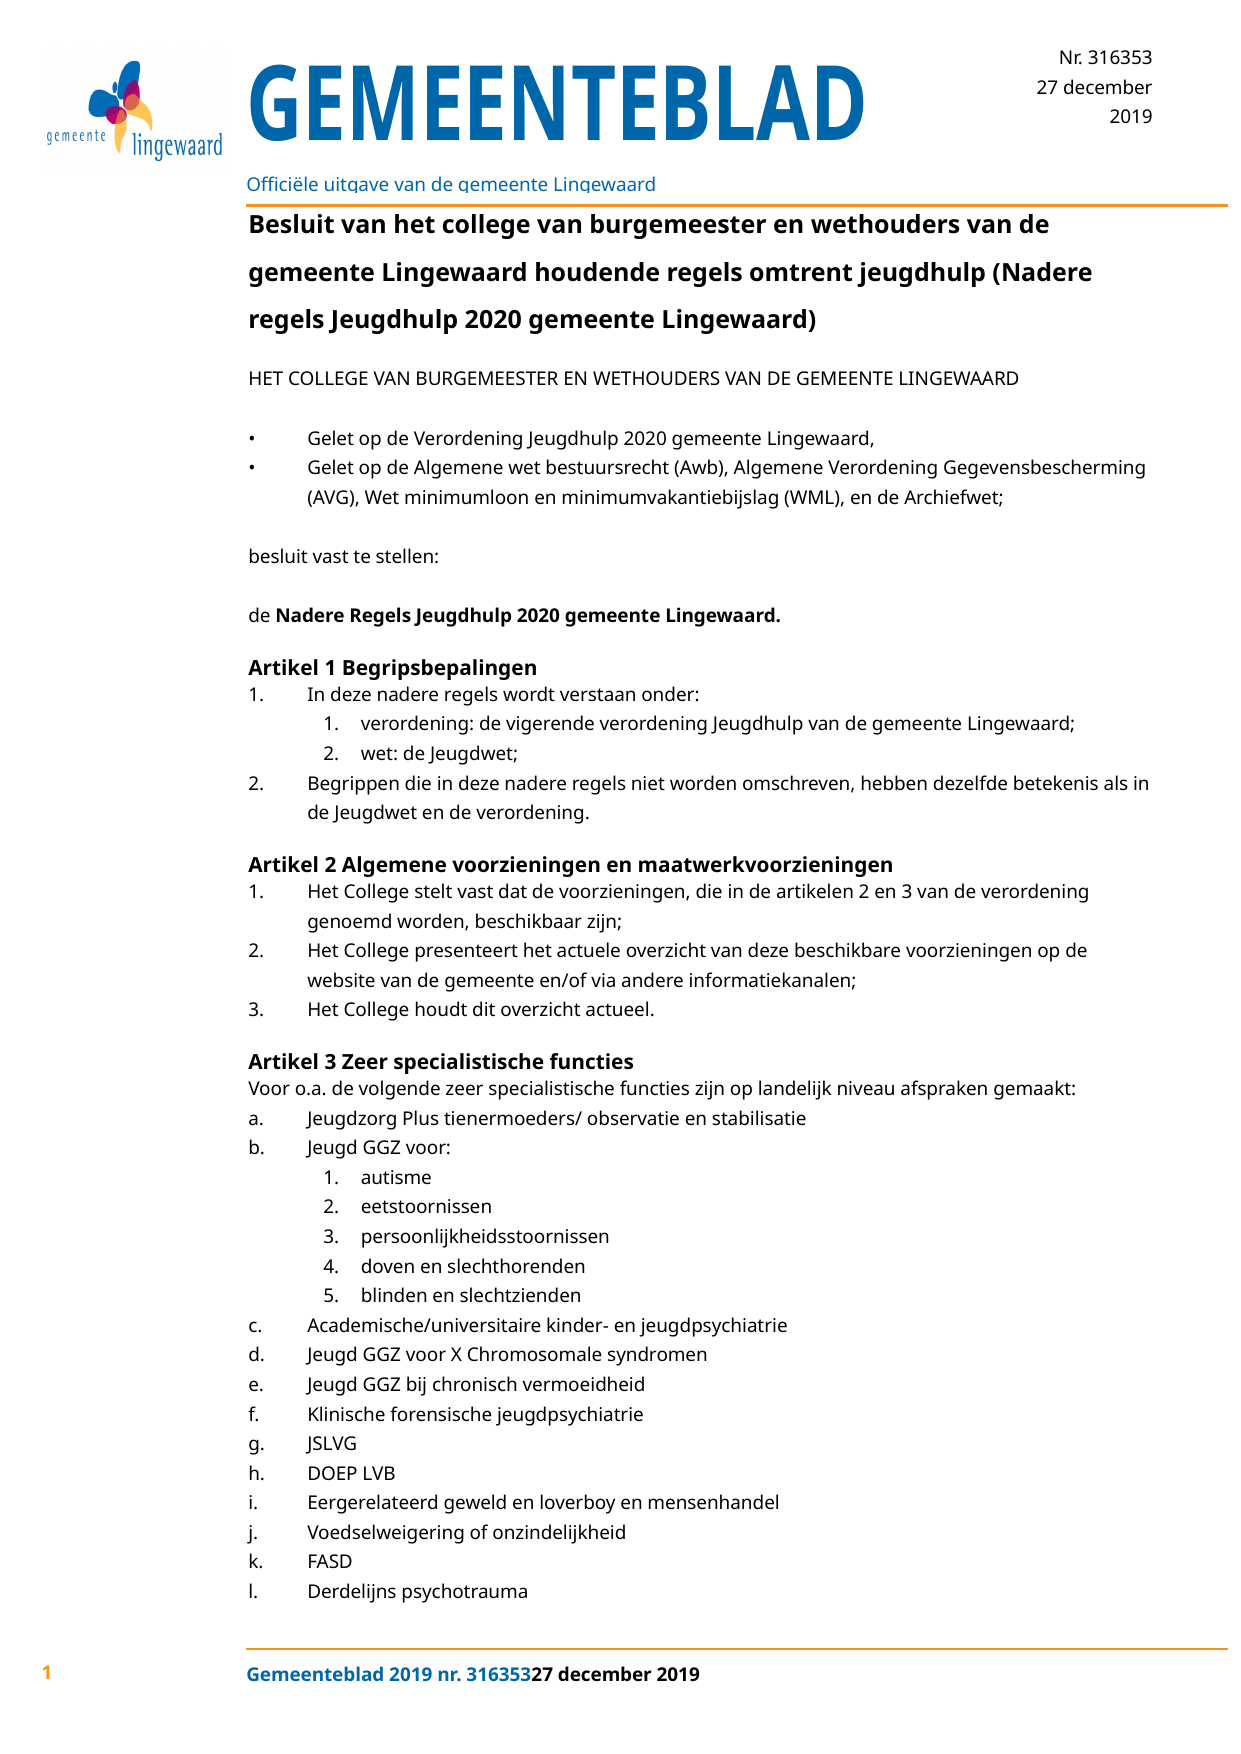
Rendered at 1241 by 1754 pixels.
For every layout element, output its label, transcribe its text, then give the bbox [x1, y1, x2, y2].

list Begrippen die in deze nadere regels niet worden omschreven, hebben dezelfde betekenis als in de Jeugdwet en de verordening. [248, 770, 1152, 825]
list persoonlijkheidsstoornissen [323, 1223, 1152, 1249]
list DOEP LVB [248, 1460, 1152, 1486]
list verordening: de vigerende verordening Jeugdhulp van de gemeente Lingewaard; [323, 711, 1152, 736]
text Artikel 2 Algemene voorzieningen en maatwerkvoorzieningen [248, 850, 1152, 878]
text de Nadere Regels Jeugdhulp 2020 gemeente Lingewaard. [248, 602, 1152, 628]
list Het College presenteert het actuele overzicht van deze beschikbare voorzieningen op de website van de gemeente en/of via andere informatiekanalen; [248, 937, 1152, 993]
list blinden en slechtzienden [323, 1282, 1152, 1308]
text besluit vast te stellen: [248, 543, 1152, 569]
list JSLVG [248, 1430, 1152, 1456]
list Jeugd GGZ voor: [248, 1134, 1152, 1160]
list Jeugd GGZ bij chronisch vermoeidheid [248, 1371, 1152, 1397]
list Derdelijns psychotrauma [248, 1578, 1152, 1604]
list eetstoornissen [323, 1194, 1152, 1219]
text HET COLLEGE VAN BURGEMEESTER EN WETHOUDERS VAN DE GEMEENTE LINGEWAARD [248, 366, 1152, 391]
list autisme [323, 1164, 1152, 1190]
text Artikel 3 Zeer specialistische functies [248, 1047, 1152, 1075]
list Gelet op de Algemene wet bestuursrecht (Awb), Algemene Verordening Gegevensbescherming (AVG), Wet minimumloon en minimumvakantiebijslag (WML), en de Archiefwet; [248, 454, 1152, 509]
list Jeugd GGZ voor X Chromosomale syndromen [248, 1342, 1152, 1367]
picture [41, 47, 231, 172]
list Jeugdzorg Plus tienermoeders/ observatie en stabilisatie [248, 1105, 1152, 1131]
list Voedselweigering of onzindelijkheid [248, 1519, 1152, 1545]
list Academische/universitaire kinder- en jeugdpsychiatrie [248, 1312, 1152, 1338]
list wet: de Jeugdwet; [323, 740, 1152, 766]
list Gelet op de Verordening Jeugdhulp 2020 gemeente Lingewaard, [248, 425, 1152, 450]
list In deze nadere regels wordt verstaan onder: [248, 681, 1152, 707]
list FASD [248, 1549, 1152, 1574]
text Voor o.a. de volgende zeer specialistische functies zijn op landelijk niveau afspraken gemaakt: [248, 1075, 1152, 1101]
text Artikel 1 Begripsbepalingen [248, 653, 1152, 681]
list Klinische forensische jeugdpsychiatrie [248, 1401, 1152, 1427]
list Het College stelt vast dat de voorzieningen, die in de artikelen 2 en 3 van de verordening genoemd worden, beschikbaar zijn; [248, 878, 1152, 933]
list Het College houdt dit overzicht actueel. [248, 997, 1152, 1022]
text Besluit van het college van burgemeester en wethouders van de gemeente Lingewaard houdende regels omtrent jeugdhulp (Nadere regels Jeugdhulp 2020 gemeente Lingewaard) [248, 207, 1152, 336]
list doven en slechthorenden [323, 1253, 1152, 1279]
list Eergerelateerd geweld en loverboy en mensenhandel [248, 1489, 1152, 1515]
